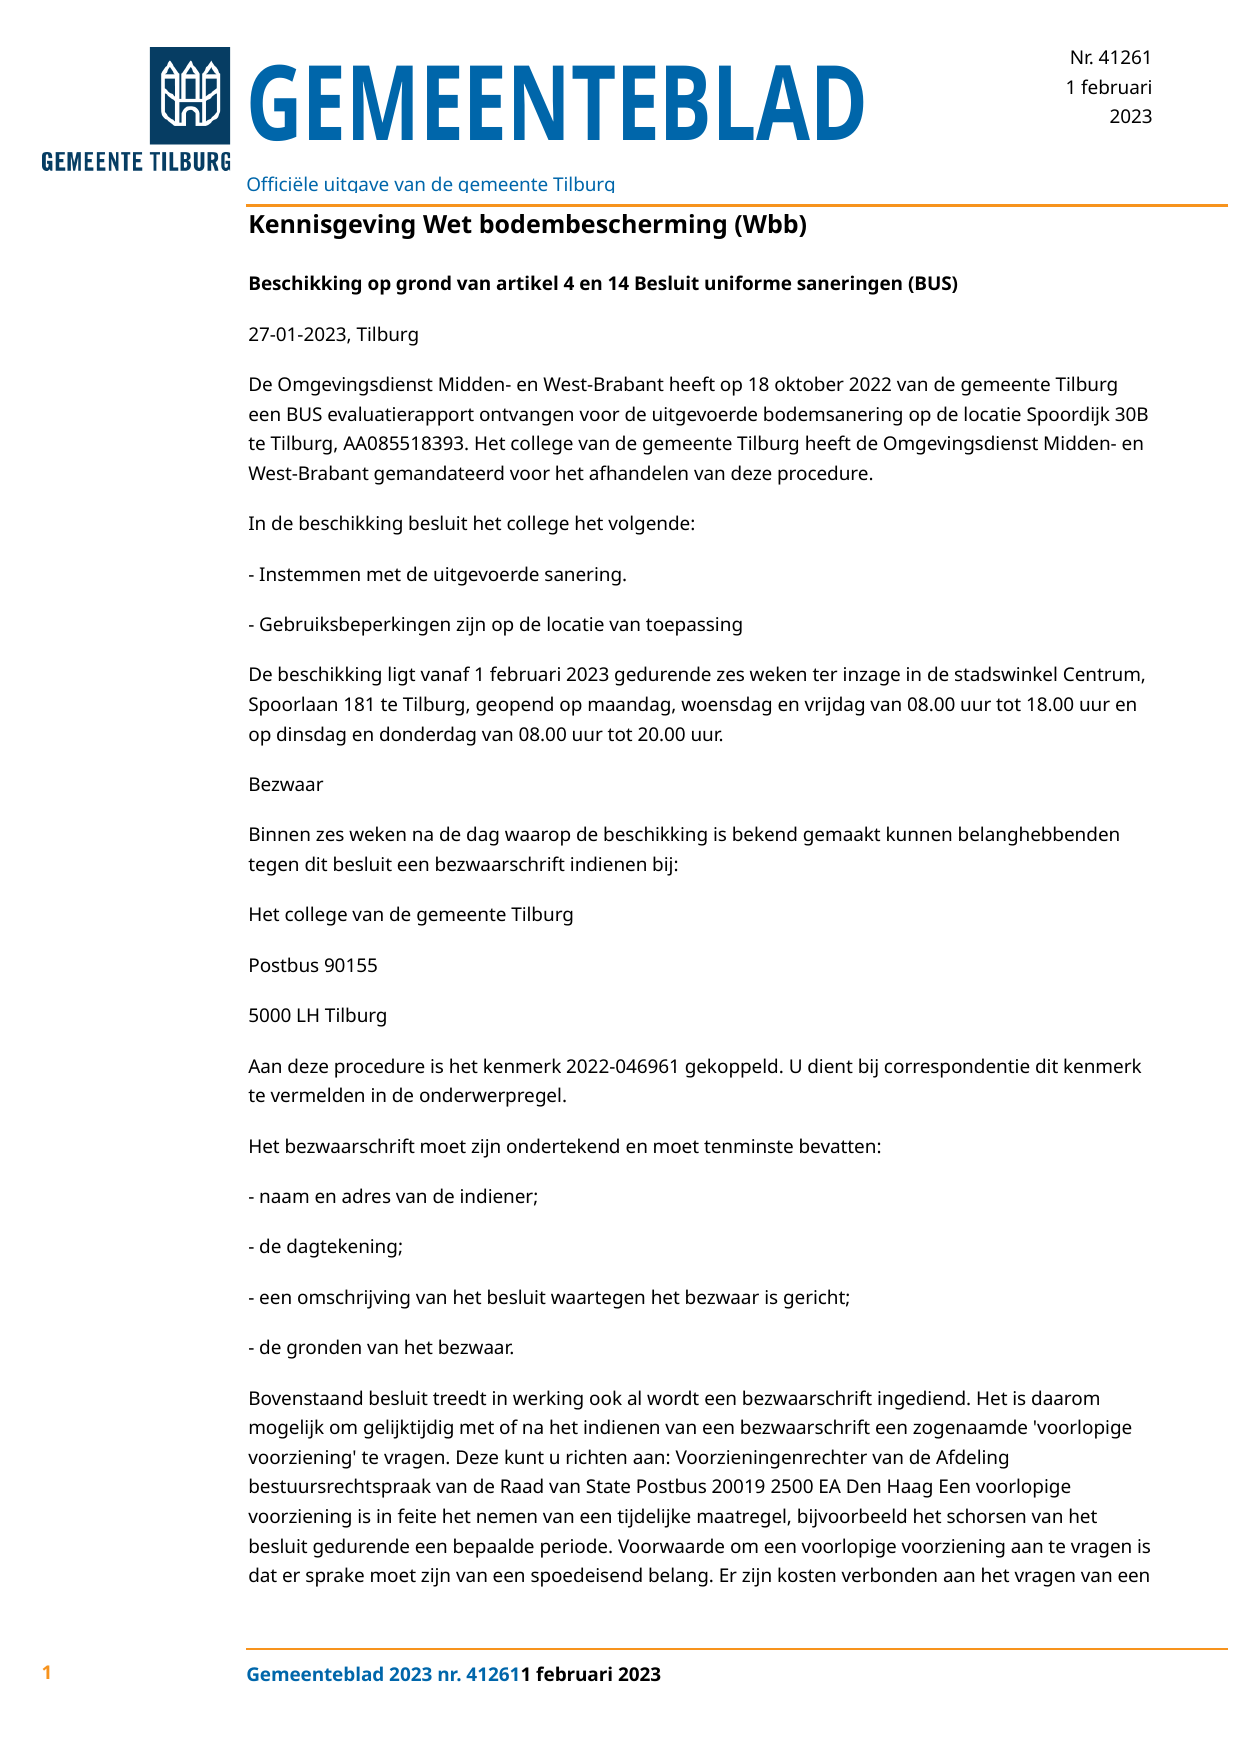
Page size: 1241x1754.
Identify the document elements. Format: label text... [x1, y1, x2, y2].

text 5000 LH Tilburg [248, 1002, 1152, 1028]
text Het college van de gemeente Tilburg [248, 902, 1152, 927]
text - de gronden van het bezwaar. [248, 1334, 1152, 1360]
text De beschikking ligt vanaf 1 februari 2023 gedurende zes weken ter inzage in de stadswinkel Centrum, Spoorlaan 181 te Tilburg, geopend op maandag, woensdag en vrijdag van 08.00 uur tot 18.00 uur en op dinsdag en donderdag van 08.00 uur tot 20.00 uur. [248, 662, 1152, 746]
text Binnen zes weken na de dag waarop de beschikking is bekend gemaakt kunnen belanghebbenden tegen dit besluit een bezwaarschrift indienen bij: [248, 822, 1152, 877]
text Aan deze procedure is het kenmerk 2022-046961 gekoppeld. U dient bij correspondentie dit kenmerk te vermelden in de onderwerpregel. [248, 1053, 1152, 1108]
text - Instemmen met de uitgevoerde sanering. [248, 561, 1152, 586]
text Bovenstaand besluit treedt in werking ook al wordt een bezwaarschrift ingediend. Het is daarom mogelijk om gelijktijdig met of na het indienen van een bezwaarschrift een zogenaamde 'voorlopige voorziening' te vragen. Deze kunt u richten aan: Voorzieningenrechter van de Afdeling bestuursrechtspraak van de Raad van State Postbus 20019 2500 EA Den Haag Een voorlopige voorziening is in feite het nemen van een tijdelijke maatregel, bijvoorbeeld het schorsen van het besluit gedurende een bepaalde periode. Voorwaarde om een voorlopige voorziening aan te vragen is dat er sprake moet zijn van een spoedeisend belang. Er zijn kosten verbonden aan het vragen van een [248, 1385, 1152, 1588]
text - Gebruiksbeperkingen zijn op de locatie van toepassing [248, 611, 1152, 637]
text - een omschrijving van het besluit waartegen het bezwaar is gericht; [248, 1284, 1152, 1310]
text Bezwaar [248, 771, 1152, 797]
text Beschikking op grond van artikel 4 en 14 Besluit uniforme saneringen (BUS) [248, 270, 1152, 296]
text - naam en adres van de indiener; [248, 1183, 1152, 1209]
text Kennisgeving Wet bodembescherming (Wbb) [248, 207, 1152, 241]
text - de dagtekening; [248, 1234, 1152, 1259]
text De Omgevingsdienst Midden- en West-Brabant heeft op 18 oktober 2022 van de gemeente Tilburg een BUS evaluatierapport ontvangen voor de uitgevoerde bodemsanering op de locatie Spoordijk 30B te Tilburg, AA085518393. Het college van de gemeente Tilburg heeft de Omgevingsdienst Midden- en West-Brabant gemandateerd voor het afhandelen van deze procedure. [248, 371, 1152, 486]
text In de beschikking besluit het college het volgende: [248, 510, 1152, 536]
picture [41, 47, 231, 172]
text Het bezwaarschrift moet zijn ondertekend en moet tenminste bevatten: [248, 1133, 1152, 1158]
text Postbus 90155 [248, 952, 1152, 978]
text 27-01-2023, Tilburg [248, 321, 1152, 346]
